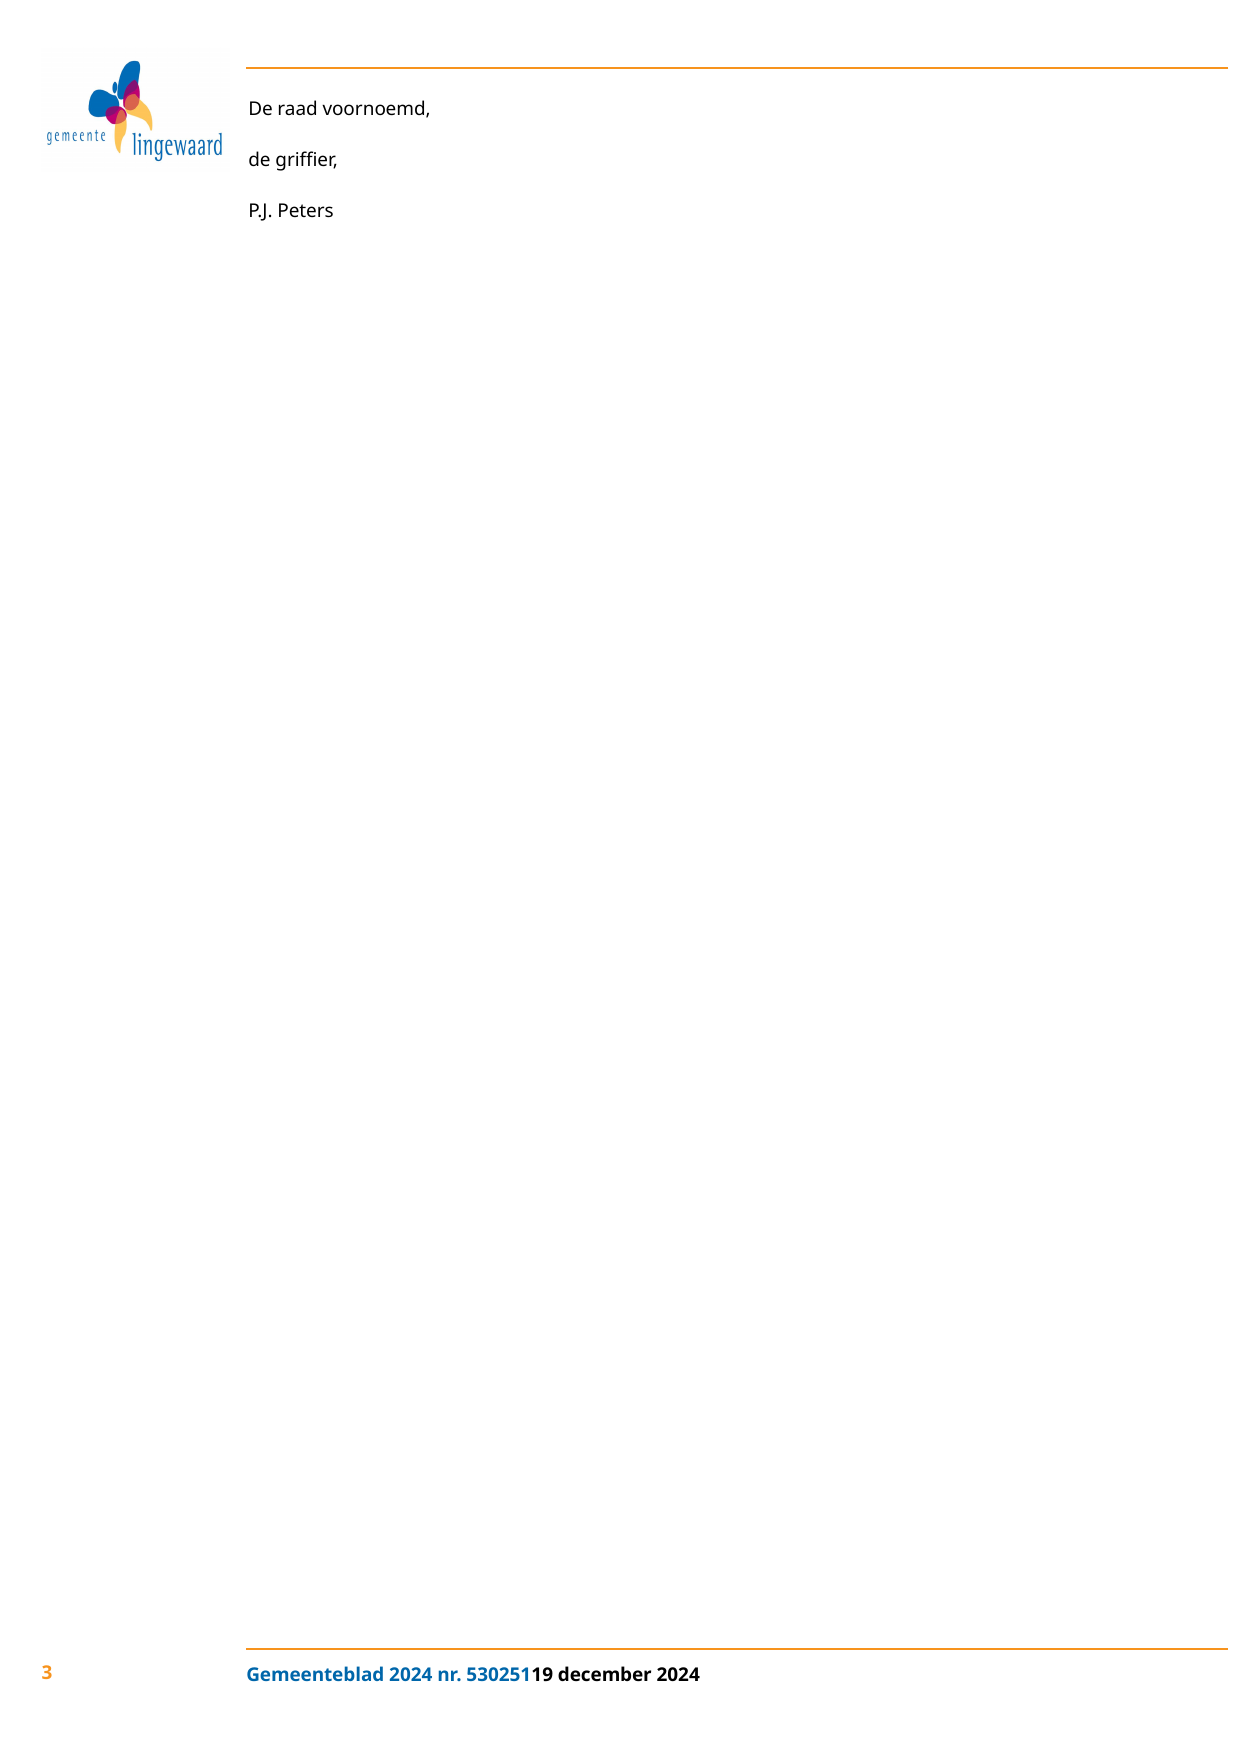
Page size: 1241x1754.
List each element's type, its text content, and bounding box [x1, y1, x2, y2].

text de griffier, [248, 146, 1152, 172]
text De raad voornoemd, [248, 95, 1152, 121]
text P.J. Peters [248, 198, 1152, 223]
picture [41, 47, 231, 172]
